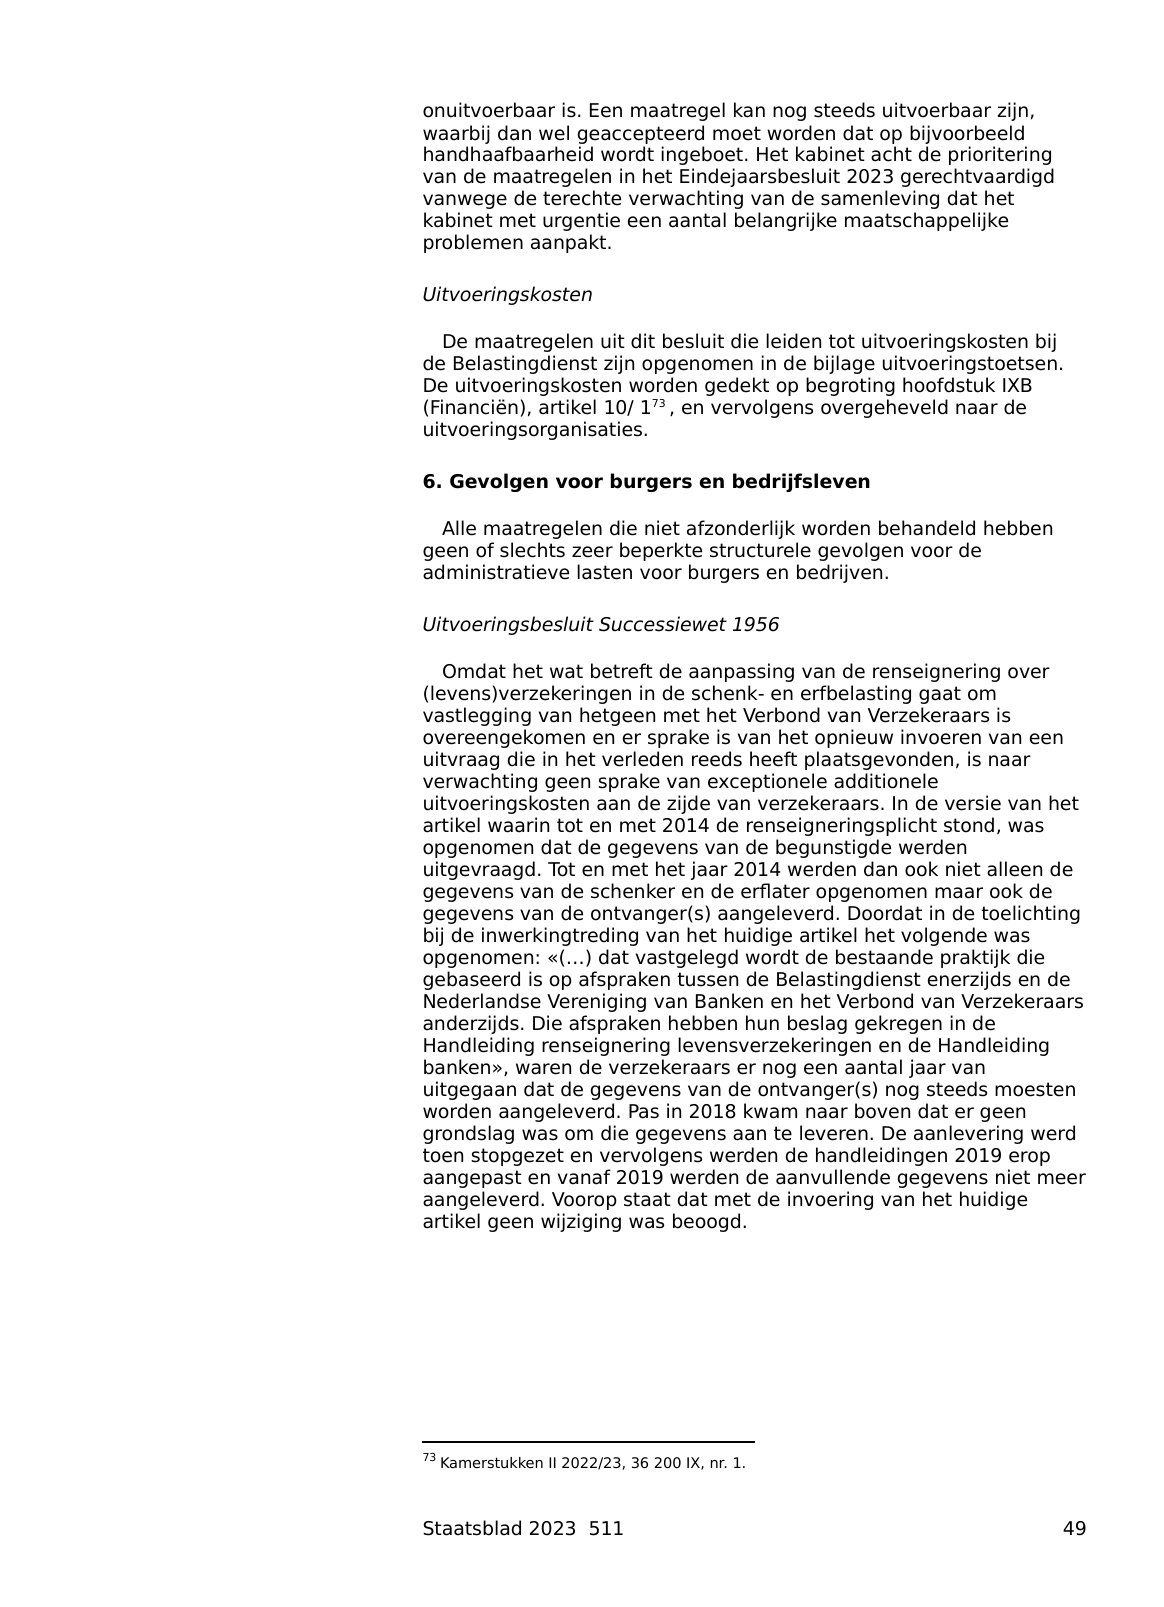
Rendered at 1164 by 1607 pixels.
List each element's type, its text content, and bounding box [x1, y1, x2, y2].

text Alle maatregelen die niet afzonderlijk worden behandeld hebben geen of slechts zeer beperkte structurele gevolgen voor de administratieve lasten voor burgers en bedrijven. [422, 518, 1087, 584]
subtitle 6. Gevolgen voor burgers en bedrijfsleven [422, 471, 1087, 493]
text onuitvoerbaar is. Een maatregel kan nog steeds uitvoerbaar zijn, waarbij dan wel geaccepteerd moet worden dat op bijvoorbeeld handhaafbaarheid wordt ingeboet. Het kabinet acht de prioritering van de maatregelen in het Eindejaarsbesluit 2023 gerechtvaardigd vanwege de terechte verwachting van de samenleving dat het kabinet met urgentie een aantal belangrijke maatschappelijke problemen aanpakt. [422, 100, 1087, 254]
subtitle Uitvoeringskosten [422, 284, 1087, 306]
text Omdat het wat betreft de aanpassing van de renseignering over (levens)verzekeringen in de schenk- en erfbelasting gaat om vastlegging van hetgeen met het Verbond van Verzekeraars is overeengekomen en er sprake is van het opnieuw invoeren van een uitvraag die in het verleden reeds heeft plaatsgevonden, is naar verwachting geen sprake van exceptionele additionele uitvoeringskosten aan de zijde van verzekeraars. In de versie van het artikel waarin tot en met 2014 de renseigneringsplicht stond, was opgenomen dat de gegevens van de begunstigde werden uitgevraagd. Tot en met het jaar 2014 werden dan ook niet alleen de gegevens van de schenker en de erflater opgenomen maar ook de gegevens van de ontvanger(s) aangeleverd. Doordat in de toelichting bij de inwerkingtreding van het huidige artikel het volgende was opgenomen: «(…) dat vastgelegd wordt de bestaande praktijk die gebaseerd is op afspraken tussen de Belastingdienst enerzijds en de Nederlandse Vereniging van Banken en het Verbond van Verzekeraars anderzijds. Die afspraken hebben hun beslag gekregen in de Handleiding renseignering levensverzekeringen en de Handleiding banken», waren de verzekeraars er nog een aantal jaar van uitgegaan dat de gegevens van de ontvanger(s) nog steeds moesten worden aangeleverd. Pas in 2018 kwam naar boven dat er geen grondslag was om die gegevens aan te leveren. De aanlevering werd toen stopgezet en vervolgens werden de handleidingen 2019 erop aangepast en vanaf 2019 werden de aanvullende gegevens niet meer aangeleverd. Voorop staat dat met de invoering van het huidige artikel geen wijziging was beoogd. [422, 661, 1087, 1232]
subtitle Uitvoeringsbesluit Successiewet 1956 [422, 614, 1087, 636]
text De maatregelen uit dit besluit die leiden tot uitvoeringskosten bij de Belastingdienst zijn opgenomen in de bijlage uitvoeringstoetsen. De uitvoeringskosten worden gedekt op begroting hoofdstuk IXB (Financiën), artikel 10/ 1, en vervolgens overgeheveld naar de uitvoeringsorganisaties. [422, 331, 1087, 441]
text Kamerstukken II 2022/23, 36 200 IX, nr. 1. [422, 1451, 1087, 1473]
